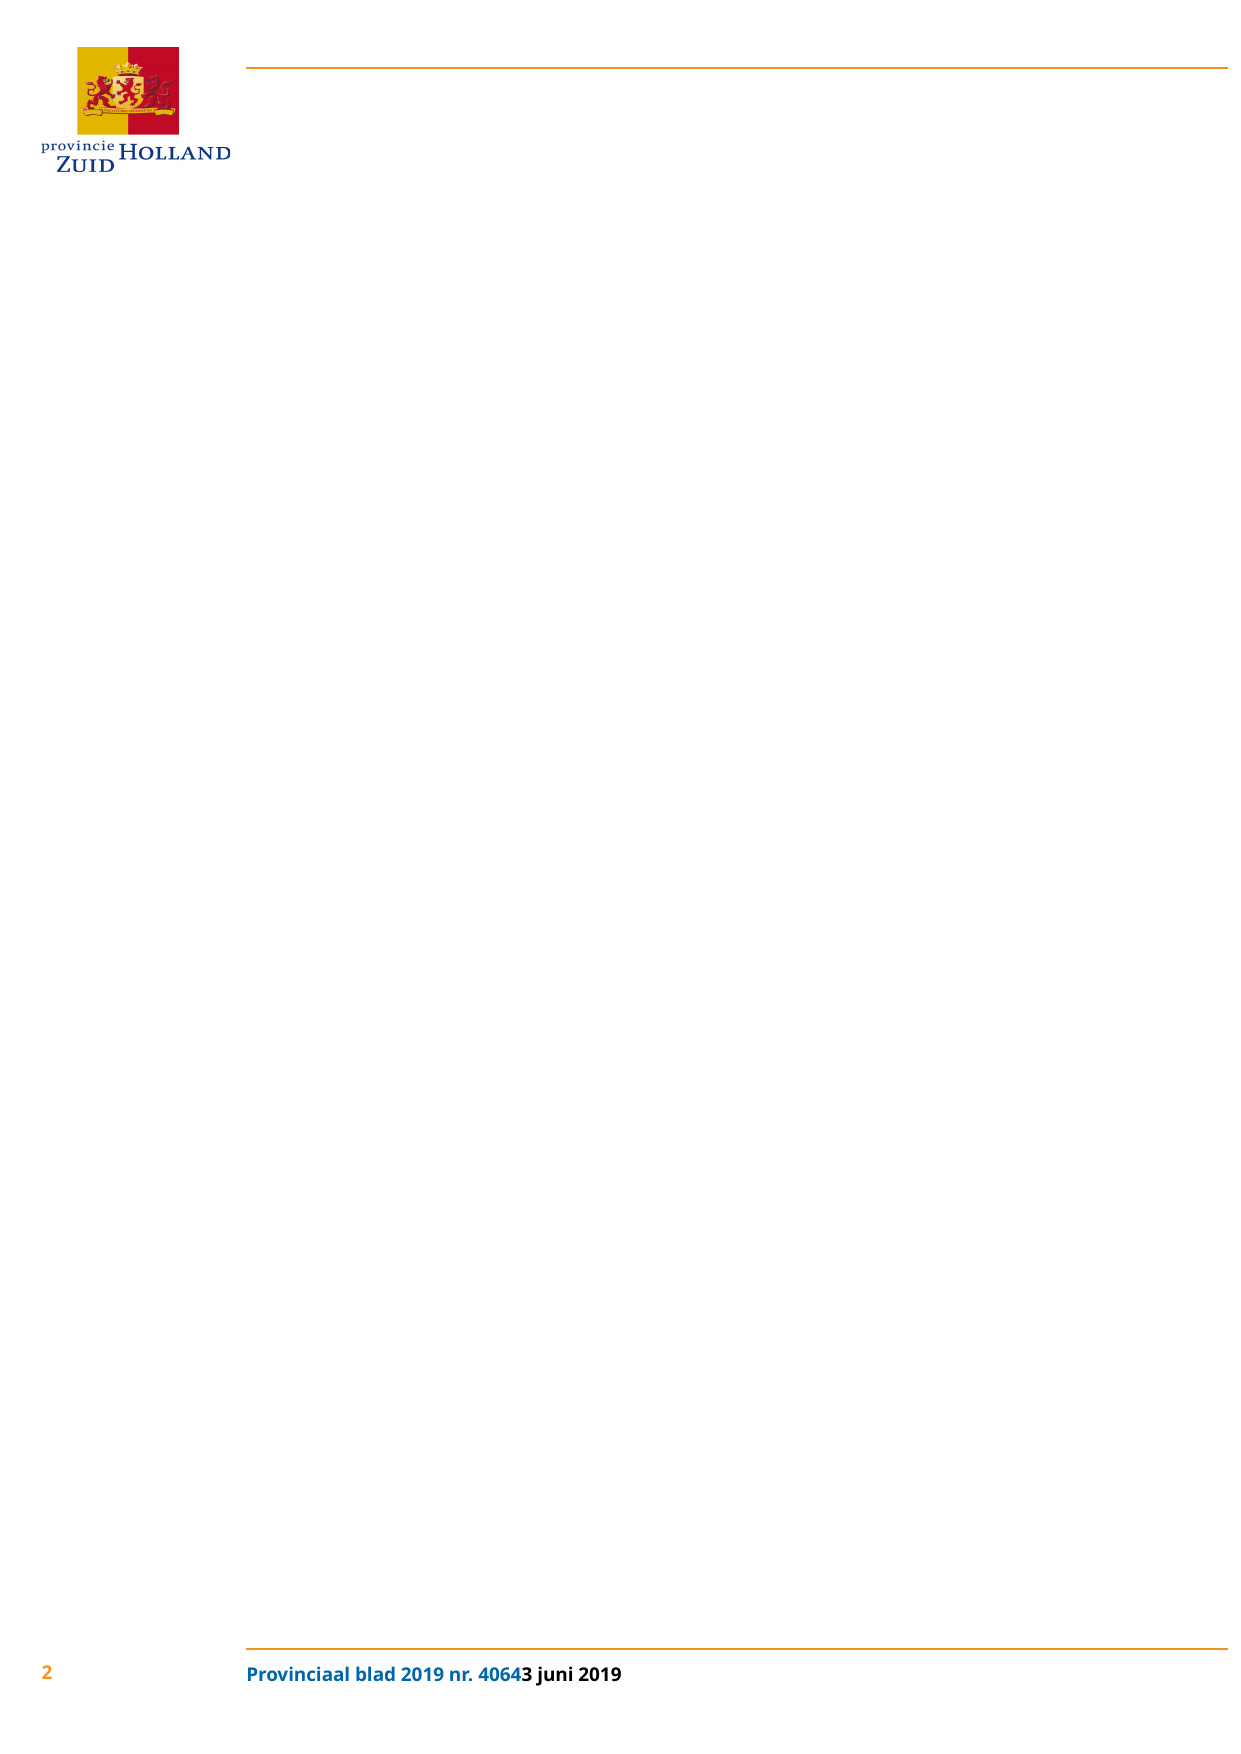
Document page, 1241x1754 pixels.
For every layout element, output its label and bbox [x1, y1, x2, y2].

picture [41, 47, 231, 172]
